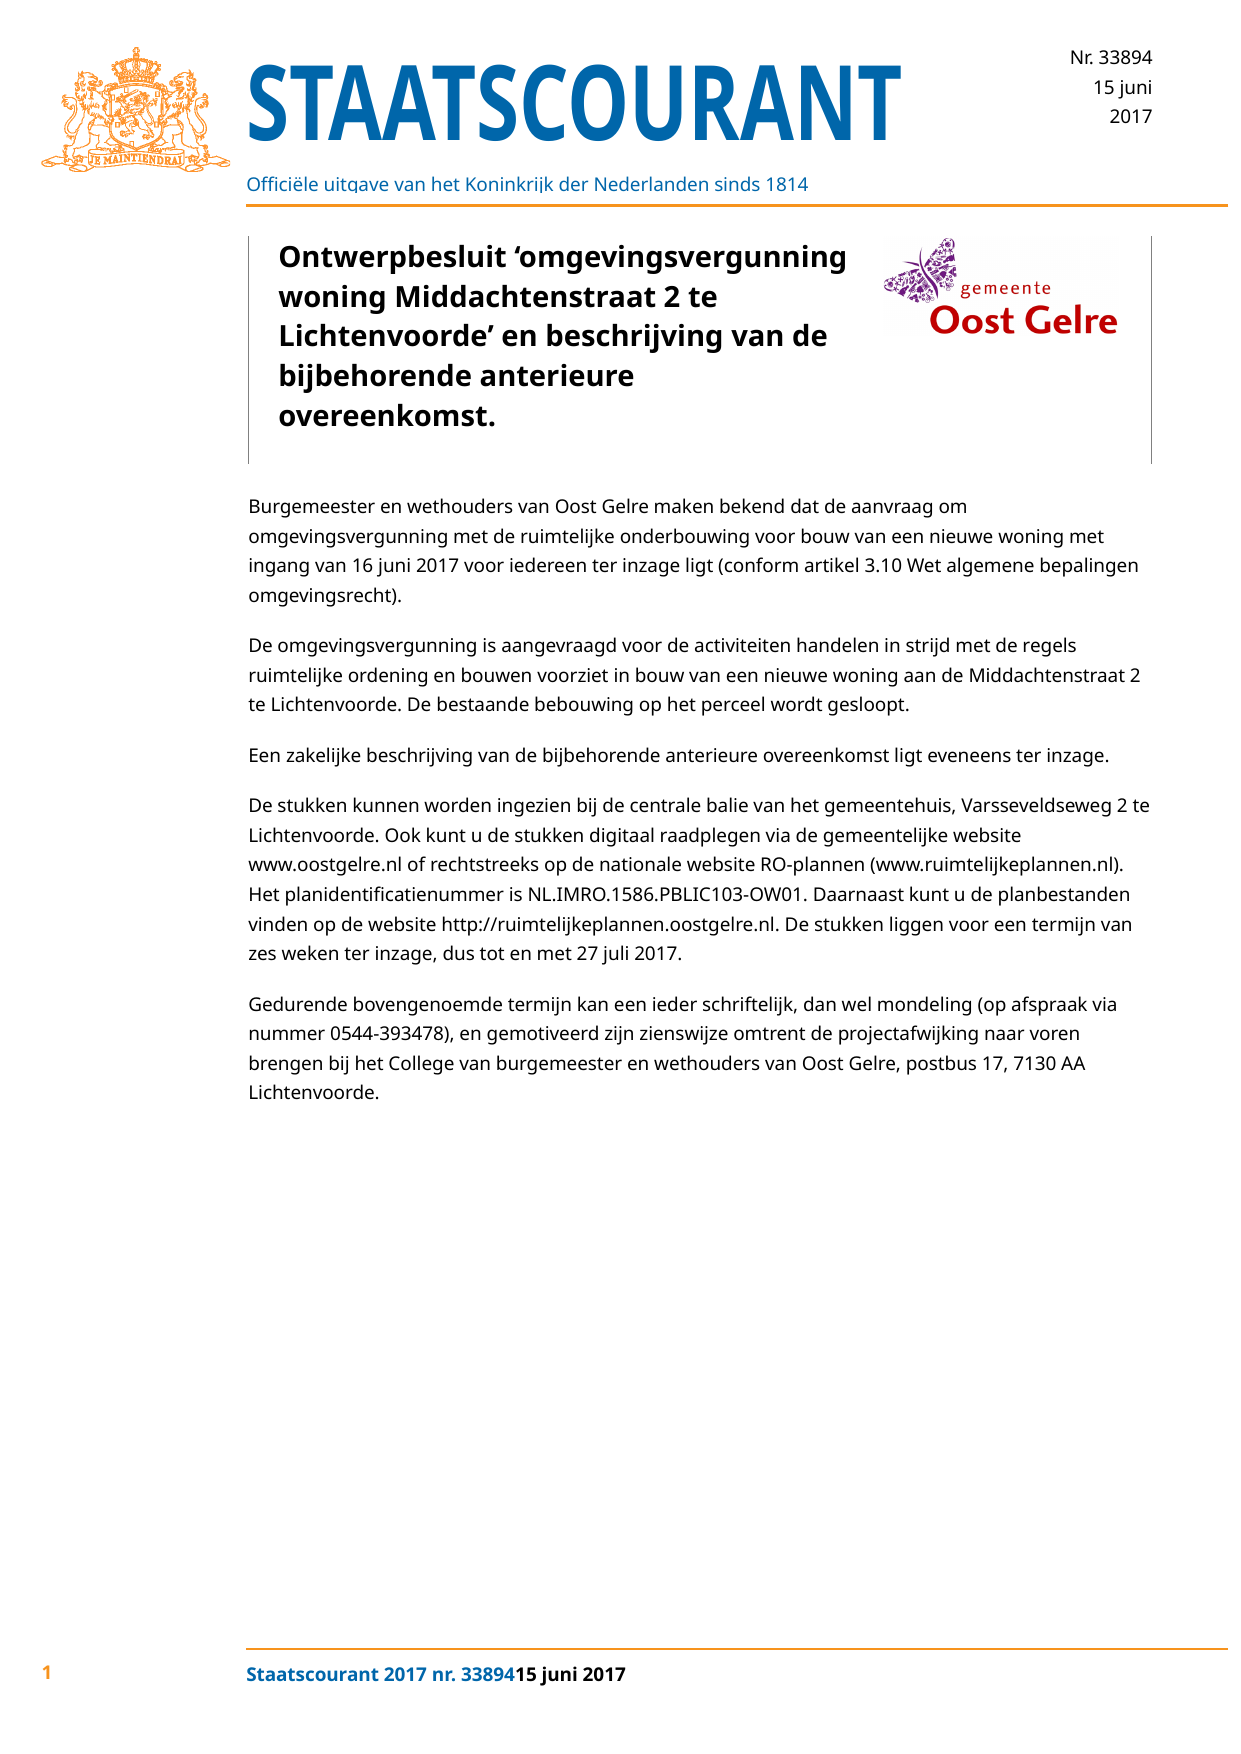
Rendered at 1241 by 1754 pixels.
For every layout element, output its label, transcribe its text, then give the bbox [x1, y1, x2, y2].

picture [882, 236, 1119, 336]
picture [41, 47, 231, 172]
table_header Ontwerpbesluit ‘omgevingsvergunning woning Middachtenstraat 2 te Lichtenvoorde’ en beschrijving van de bijbehorende anterieure overeenkomst. [249, 236, 850, 464]
table_header [850, 236, 1151, 464]
text Burgemeester en wethouders van Oost Gelre maken bekend dat de aanvraag om omgevingsvergunning met de ruimtelijke onderbouwing voor bouw van een nieuwe woning met ingang van 16 juni 2017 voor iedereen ter inzage ligt (conform artikel 3.10 Wet algemene bepalingen omgevingsrecht). [248, 493, 1152, 608]
text De stukken kunnen worden ingezien bij de centrale balie van het gemeentehuis, Varsseveldseweg 2 te Lichtenvoorde. Ook kunt u de stukken digitaal raadplegen via de gemeentelijke website www.oostgelre.nl of rechtstreeks op de nationale website RO-plannen (www.ruimtelijkeplannen.nl). Het planidentificatienummer is NL.IMRO.1586.PBLIC103-OW01. Daarnaast kunt u de planbestanden vinden op de website http://ruimtelijkeplannen.oostgelre.nl. De stukken liggen voor een termijn van zes weken ter inzage, dus tot en met 27 juli 2017. [248, 792, 1152, 966]
text Een zakelijke beschrijving van de bijbehorende anterieure overeenkomst ligt eveneens ter inzage. [248, 742, 1152, 768]
text De omgevingsvergunning is aangevraagd voor de activiteiten handelen in strijd met de regels ruimtelijke ordening en bouwen voorziet in bouw van een nieuwe woning aan de Middachtenstraat 2 te Lichtenvoorde. De bestaande bebouwing op het perceel wordt gesloopt. [248, 632, 1152, 717]
text Gedurende bovengenoemde termijn kan een ieder schriftelijk, dan wel mondeling (op afspraak via nummer 0544-393478), en gemotiveerd zijn zienswijze omtrent de projectafwijking naar voren brengen bij het College van burgemeester en wethouders van Oost Gelre, postbus 17, 7130 AA Lichtenvoorde. [248, 991, 1152, 1105]
